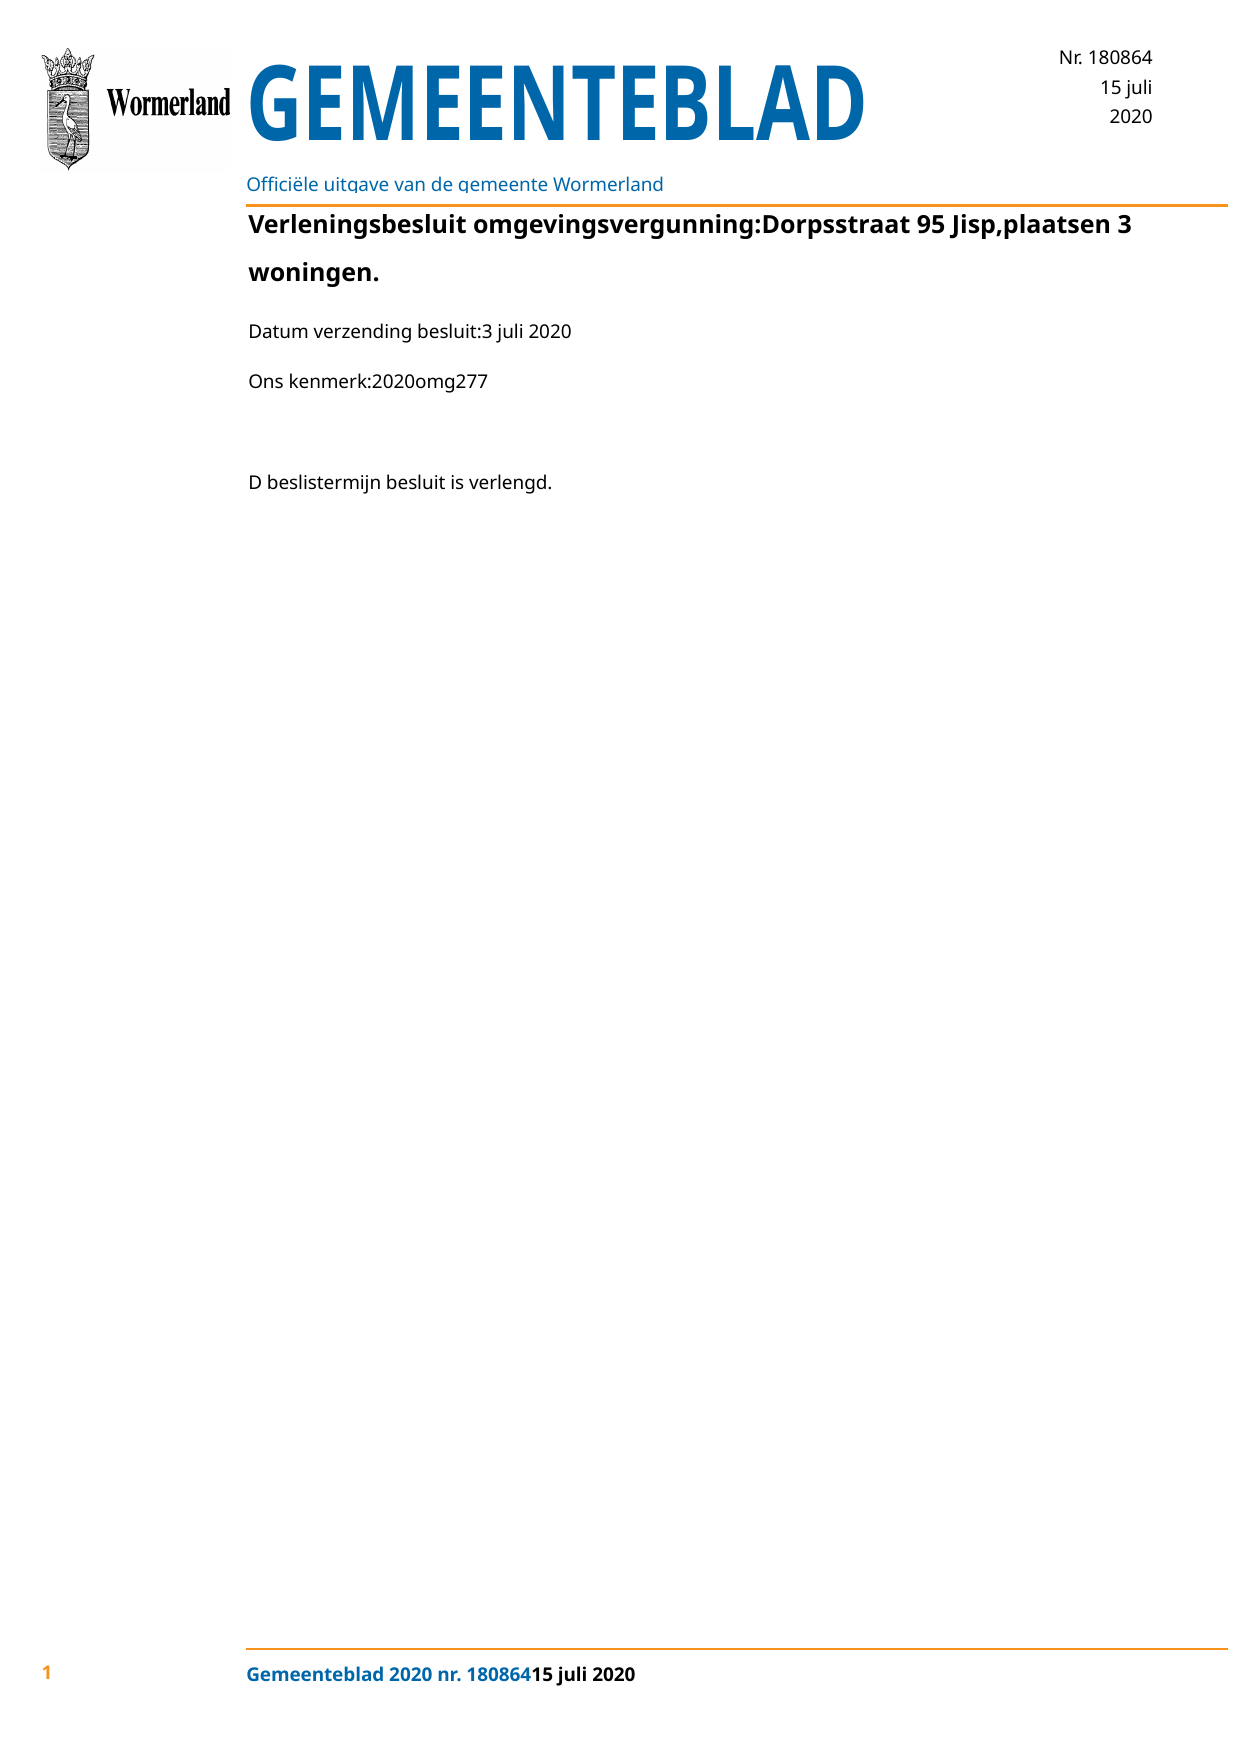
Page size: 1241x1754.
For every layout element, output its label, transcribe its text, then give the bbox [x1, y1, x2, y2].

picture [41, 47, 231, 172]
text Datum verzending besluit:3 juli 2020 [248, 318, 1152, 344]
text Ons kenmerk:2020omg277 [248, 368, 1152, 394]
text D beslistermijn besluit is verlengd. [248, 469, 1152, 495]
text Verleningsbesluit omgevingsvergunning:Dorpsstraat 95 Jisp,plaatsen 3 woningen. [248, 207, 1152, 288]
